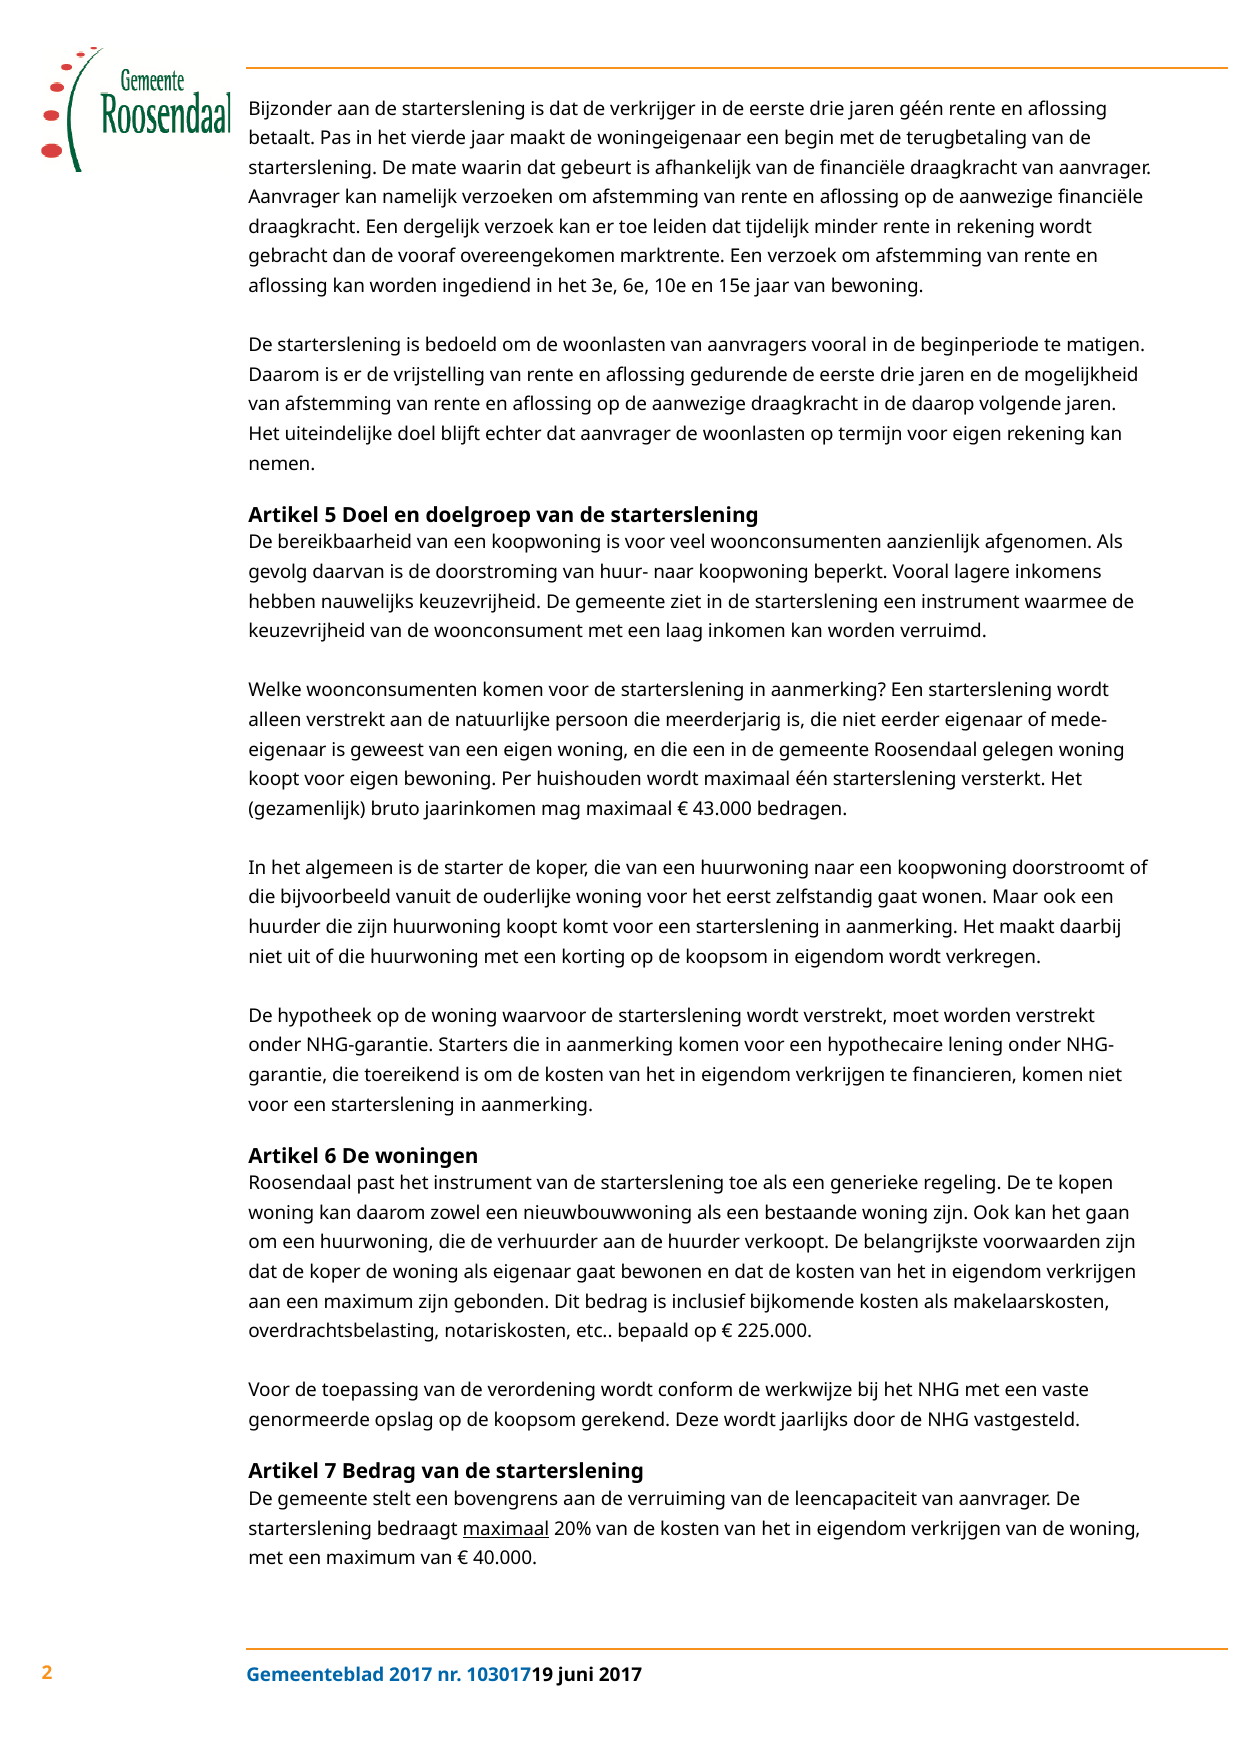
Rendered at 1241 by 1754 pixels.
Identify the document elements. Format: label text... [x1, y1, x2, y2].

text In het algemeen is de starter de koper, die van een huurwoning naar een koopwoning doorstroomt of die bijvoorbeeld vanuit de ouderlijke woning voor het eerst zelfstandig gaat wonen. Maar ook een huurder die zijn huurwoning koopt komt voor een starterslening in aanmerking. Het maakt daarbij niet uit of die huurwoning met een korting op de koopsom in eigendom wordt verkregen. [248, 854, 1152, 968]
text De hypotheek op de woning waarvoor de starterslening wordt verstrekt, moet worden verstrekt onder NHG-garantie. Starters die in aanmerking komen voor een hypothecaire lening onder NHG-garantie, die toereikend is om de kosten van het in eigendom verkrijgen te financieren, komen niet voor een starterslening in aanmerking. [248, 1002, 1152, 1116]
text Artikel 7 Bedrag van de starterslening [248, 1457, 1152, 1485]
text De starterslening is bedoeld om de woonlasten van aanvragers vooral in de beginperiode te matigen. Daarom is er de vrijstelling van rente en aflossing gedurende de eerste drie jaren en de mogelijkheid van afstemming van rente en aflossing op de aanwezige draagkracht in de daarop volgende jaren. Het uiteindelijke doel blijft echter dat aanvrager de woonlasten op termijn voor eigen rekening kan nemen. [248, 331, 1152, 476]
text De gemeente stelt een bovengrens aan de verruiming van de leencapaciteit van aanvrager. De starterslening bedraagt maximaal 20% van de kosten van het in eigendom verkrijgen van de woning, met een maximum van € 40.000. [248, 1485, 1152, 1570]
picture [41, 47, 231, 172]
text Artikel 5 Doel en doelgroep van de starterslening [248, 500, 1152, 529]
text Welke woonconsumenten komen voor de starterslening in aanmerking? Een starterslening wordt alleen verstrekt aan de natuurlijke persoon die meerderjarig is, die niet eerder eigenaar of mede-eigenaar is geweest van een eigen woning, en die een in de gemeente Roosendaal gelegen woning koopt voor eigen bewoning. Per huishouden wordt maximaal één starterslening versterkt. Het (gezamenlijk) bruto jaarinkomen mag maximaal € 43.000 bedragen. [248, 677, 1152, 821]
text Voor de toepassing van de verordening wordt conform de werkwijze bij het NHG met een vaste genormeerde opslag op de koopsom gerekend. Deze wordt jaarlijks door de NHG vastgesteld. [248, 1377, 1152, 1432]
text De bereikbaarheid van een koopwoning is voor veel woonconsumenten aanzienlijk afgenomen. Als gevolg daarvan is de doorstroming van huur- naar koopwoning beperkt. Vooral lagere inkomens hebben nauwelijks keuzevrijheid. De gemeente ziet in de starterslening een instrument waarmee de keuzevrijheid van de woonconsument met een laag inkomen kan worden verruimd. [248, 529, 1152, 643]
text Roosendaal past het instrument van de starterslening toe als een generieke regeling. De te kopen woning kan daarom zowel een nieuwbouwwoning als een bestaande woning zijn. Ook kan het gaan om een huurwoning, die de verhuurder aan de huurder verkoopt. De belangrijkste voorwaarden zijn dat de koper de woning als eigenaar gaat bewonen en dat de kosten van het in eigendom verkrijgen aan een maximum zijn gebonden. Dit bedrag is inclusief bijkomende kosten als makelaarskosten, overdrachtsbelasting, notariskosten, etc.. bepaald op € 225.000. [248, 1169, 1152, 1343]
text Bijzonder aan de starterslening is dat de verkrijger in de eerste drie jaren géén rente en aflossing betaalt. Pas in het vierde jaar maakt de woningeigenaar een begin met de terugbetaling van de starterslening. De mate waarin dat gebeurt is afhankelijk van de financiële draagkracht van aanvrager. Aanvrager kan namelijk verzoeken om afstemming van rente en aflossing op de aanwezige financiële draagkracht. Een dergelijk verzoek kan er toe leiden dat tijdelijk minder rente in rekening wordt gebracht dan de vooraf overeengekomen marktrente. Een verzoek om afstemming van rente en aflossing kan worden ingediend in het 3e, 6e, 10e en 15e jaar van bewoning. [248, 95, 1152, 298]
text Artikel 6 De woningen [248, 1141, 1152, 1169]
